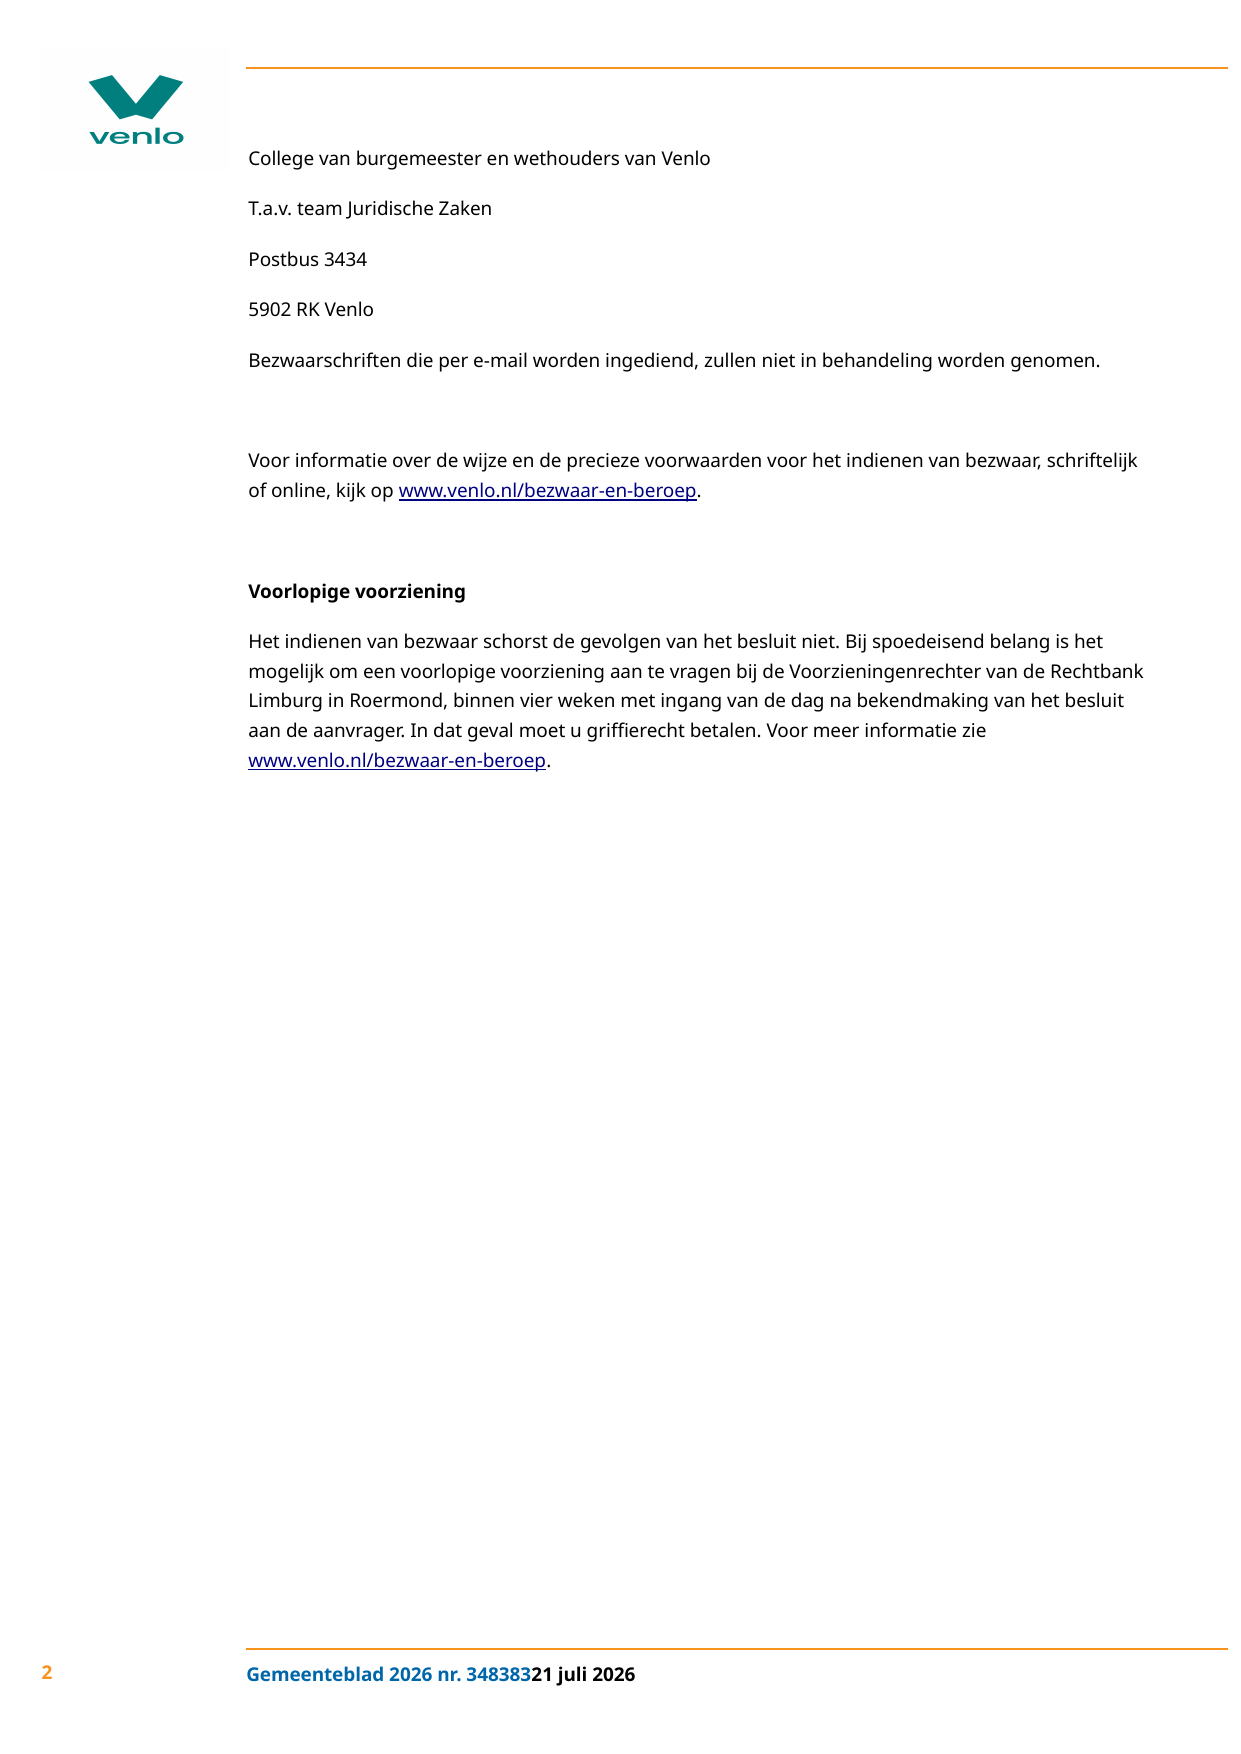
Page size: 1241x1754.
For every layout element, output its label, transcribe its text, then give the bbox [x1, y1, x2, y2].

text Postbus 3434 [248, 246, 1152, 272]
text T.a.v. team Juridische Zaken [248, 196, 1152, 221]
text College van burgemeester en wethouders van Venlo [248, 145, 1152, 171]
picture [41, 47, 231, 172]
text 5902 RK Venlo [248, 296, 1152, 322]
text Bezwaarschriften die per e-mail worden ingediend, zullen niet in behandeling worden genomen. [248, 347, 1152, 373]
text Het indienen van bezwaar schorst de gevolgen van het besluit niet. Bij spoedeisend belang is het mogelijk om een voorlopige voorziening aan te vragen bij de Voorzieningenrechter van de Rechtbank Limburg in Roermond, binnen vier weken met ingang van de dag na bekendmaking van het besluit aan de aanvrager. In dat geval moet u griffierecht betalen. Voor meer informatie zie www.venlo.nl/bezwaar-en-beroep. [248, 628, 1152, 773]
text Voorlopige voorziening [248, 578, 1152, 604]
text Voor informatie over de wijze en de precieze voorwaarden voor het indienen van bezwaar, schriftelijk of online, kijk op www.venlo.nl/bezwaar-en-beroep. [248, 448, 1152, 503]
